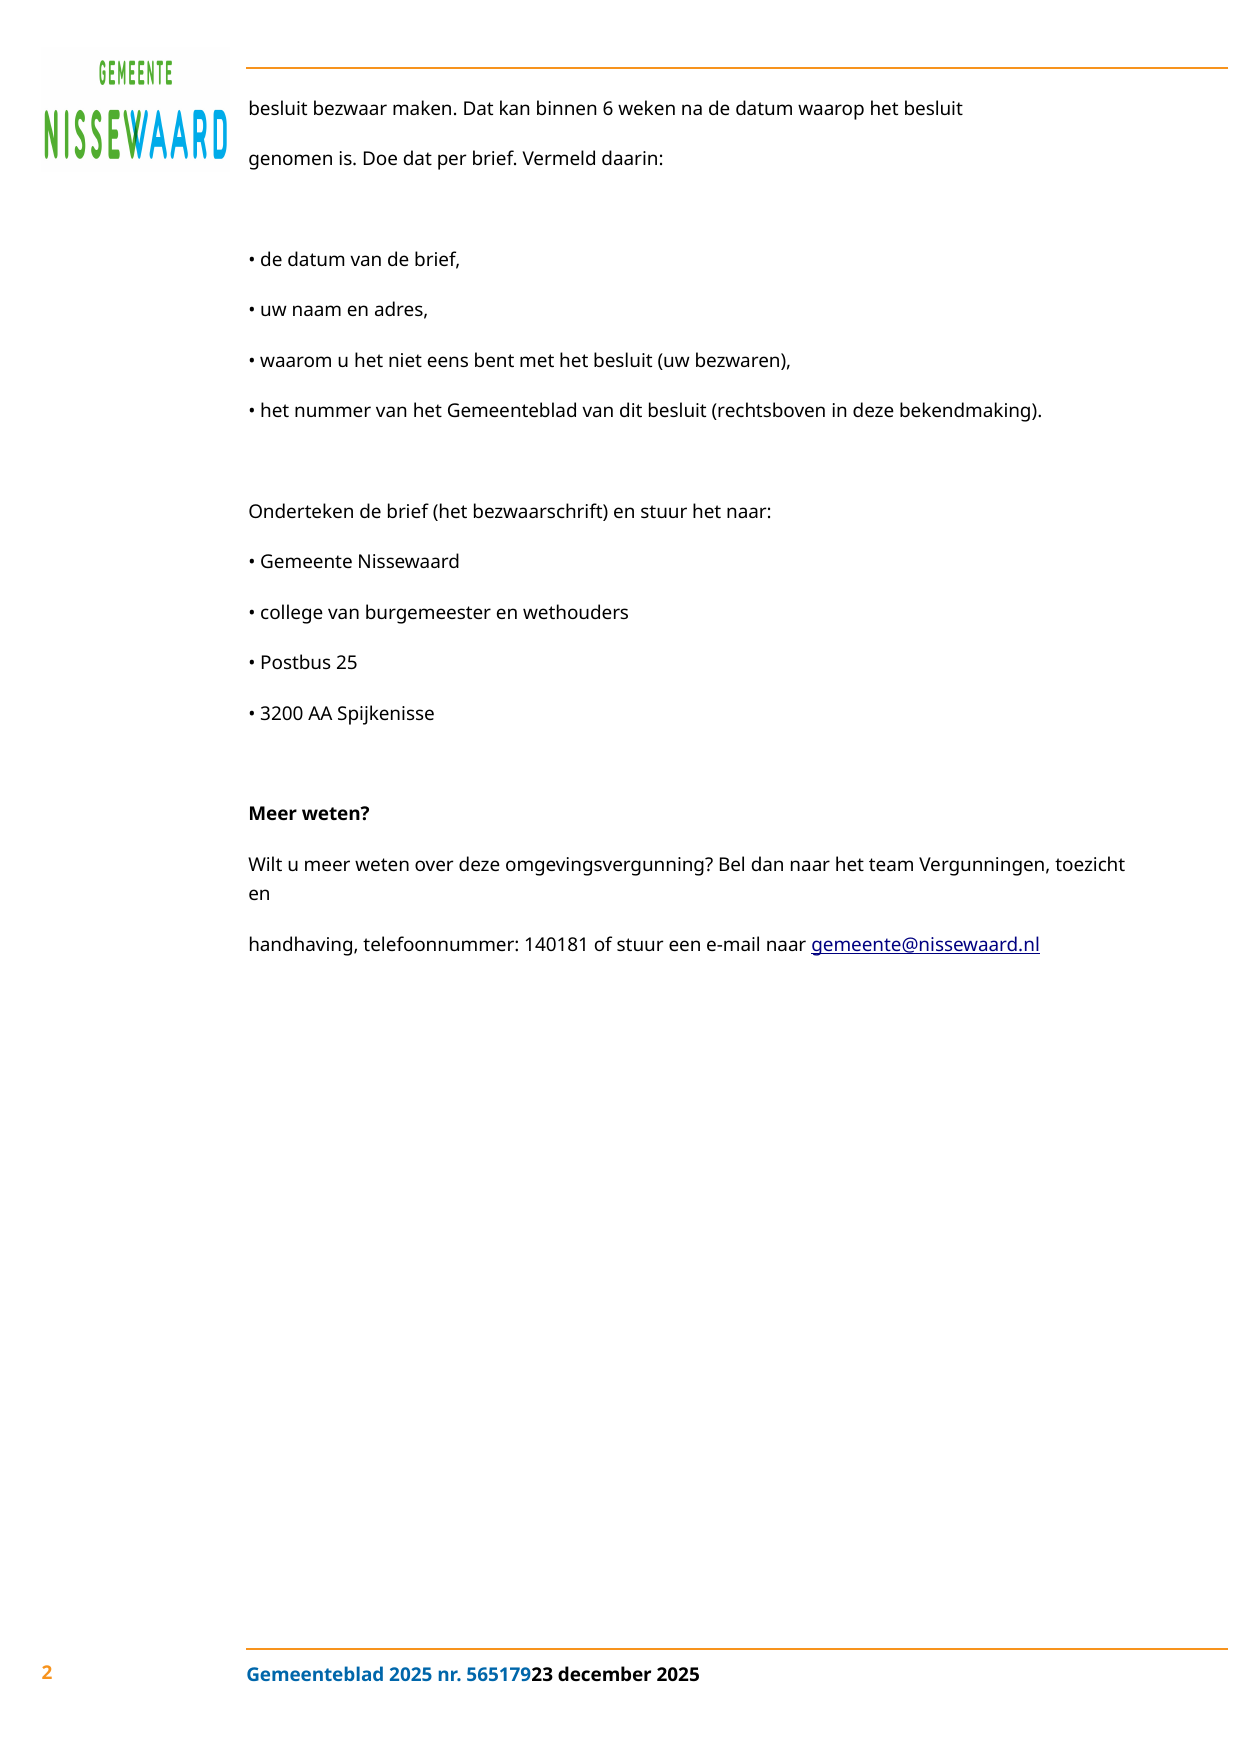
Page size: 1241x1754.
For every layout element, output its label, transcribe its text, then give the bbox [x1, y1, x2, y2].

text handhaving, telefoonnummer: 140181 of stuur een e-mail naar gemeente@nissewaard.nl [248, 931, 1152, 957]
text • Gemeente Nissewaard [248, 548, 1152, 574]
text • uw naam en adres, [248, 296, 1152, 322]
text • Postbus 25 [248, 649, 1152, 675]
text genomen is. Doe dat per brief. Vermeld daarin: [248, 145, 1152, 171]
text • college van burgemeester en wethouders [248, 599, 1152, 625]
picture [41, 47, 231, 172]
text Onderteken de brief (het bezwaarschrift) en stuur het naar: [248, 498, 1152, 524]
text • het nummer van het Gemeenteblad van dit besluit (rechtsboven in deze bekendmaking). [248, 397, 1152, 423]
text besluit bezwaar maken. Dat kan binnen 6 weken na de datum waarop het besluit [248, 95, 1152, 121]
text Wilt u meer weten over deze omgevingsvergunning? Bel dan naar het team Vergunningen, toezicht en [248, 851, 1152, 906]
text • waarom u het niet eens bent met het besluit (uw bezwaren), [248, 347, 1152, 373]
text Meer weten? [248, 801, 1152, 826]
text • de datum van de brief, [248, 246, 1152, 272]
text • 3200 AA Spijkenisse [248, 700, 1152, 726]
